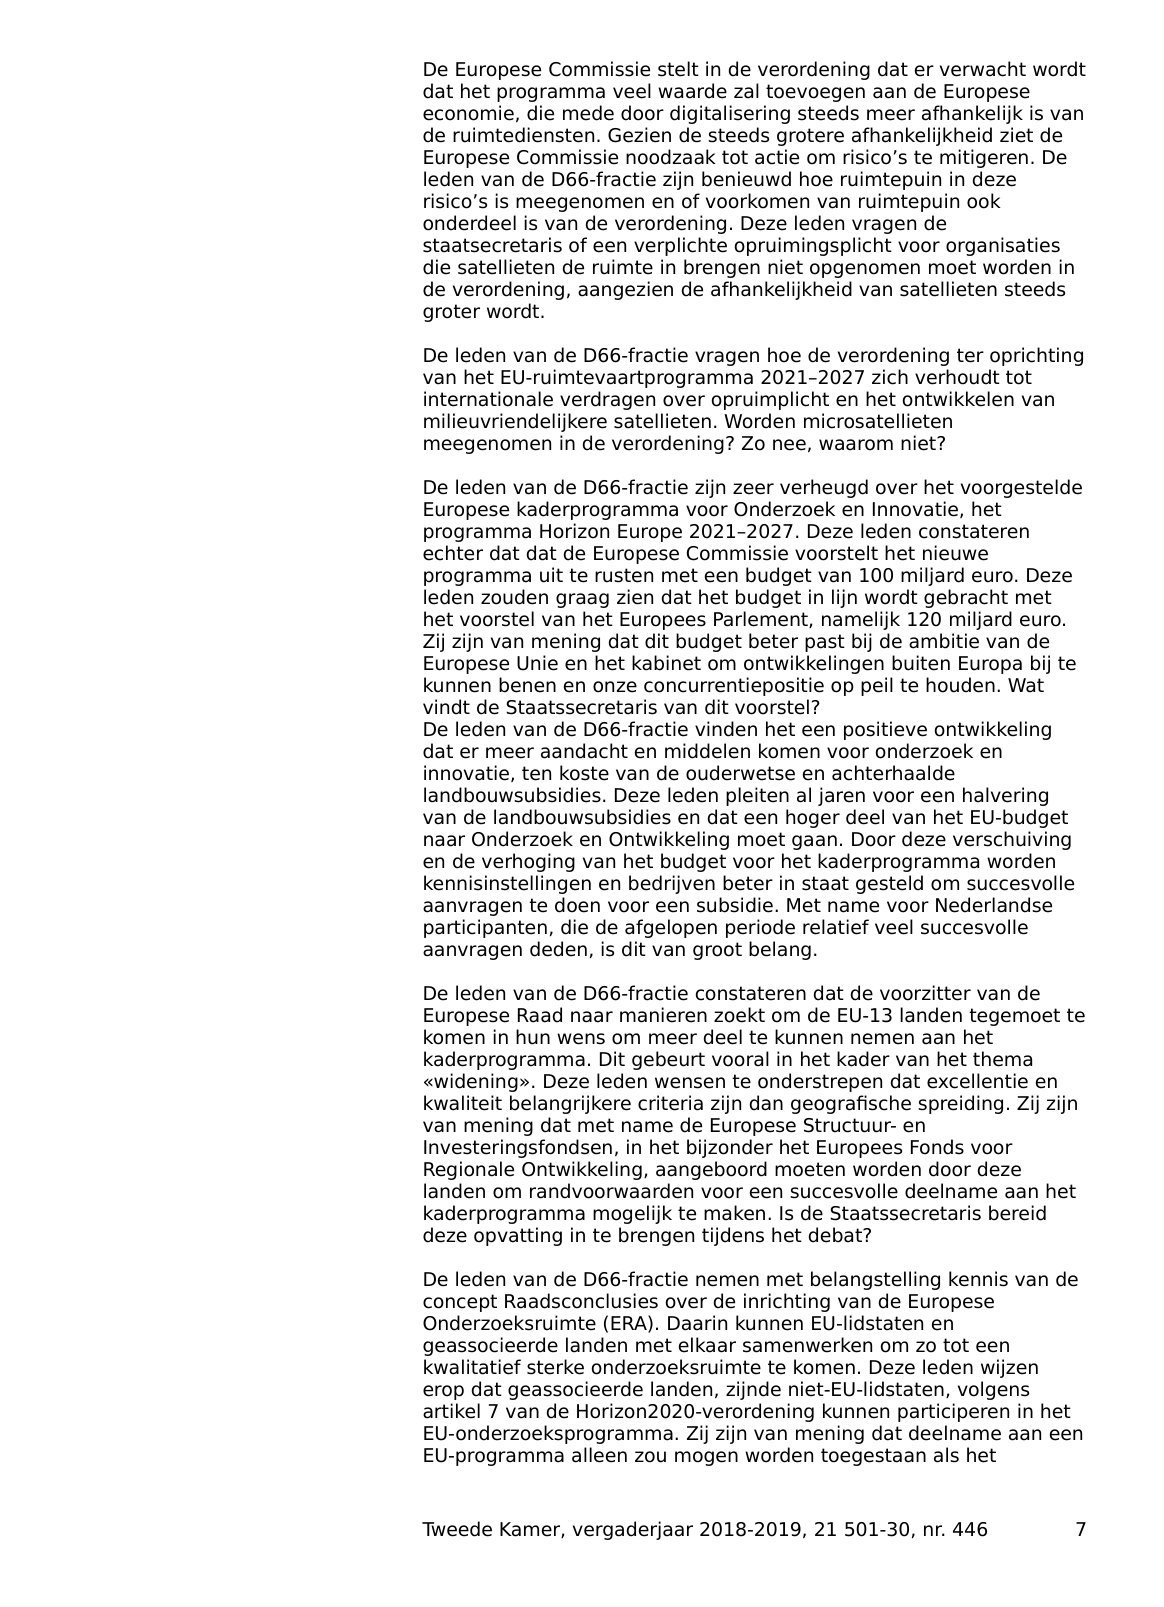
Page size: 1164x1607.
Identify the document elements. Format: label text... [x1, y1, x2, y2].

text De Europese Commissie stelt in de verordening dat er verwacht wordt dat het programma veel waarde zal toevoegen aan de Europese economie, die mede door digitalisering steeds meer afhankelijk is van de ruimtediensten. Gezien de steeds grotere afhankelijkheid ziet de Europese Commissie noodzaak tot actie om risico’s te mitigeren. De leden van de D66-fractie zijn benieuwd hoe ruimtepuin in deze risico’s is meegenomen en of voorkomen van ruimtepuin ook onderdeel is van de verordening. Deze leden vragen de staatsecretaris of een verplichte opruimingsplicht voor organisaties die satellieten de ruimte in brengen niet opgenomen moet worden in de verordening, aangezien de afhankelijkheid van satellieten steeds groter wordt. [422, 59, 1087, 323]
text De leden van de D66-fractie zijn zeer verheugd over het voorgestelde Europese kaderprogramma voor Onderzoek en Innovatie, het programma Horizon Europe 2021–2027. Deze leden constateren echter dat dat de Europese Commissie voorstelt het nieuwe programma uit te rusten met een budget van 100 miljard euro. Deze leden zouden graag zien dat het budget in lijn wordt gebracht met het voorstel van het Europees Parlement, namelijk 120 miljard euro. Zij zijn van mening dat dit budget beter past bij de ambitie van de Europese Unie en het kabinet om ontwikkelingen buiten Europa bij te kunnen benen en onze concurrentiepositie op peil te houden. Wat vindt de Staatssecretaris van dit voorstel? [422, 477, 1087, 719]
text De leden van de D66-fractie constateren dat de voorzitter van de Europese Raad naar manieren zoekt om de EU-13 landen tegemoet te komen in hun wens om meer deel te kunnen nemen aan het kaderprogramma. Dit gebeurt vooral in het kader van het thema «widening». Deze leden wensen te onderstrepen dat excellentie en kwaliteit belangrijkere criteria zijn dan geografische spreiding. Zij zijn van mening dat met name de Europese Structuur- en Investeringsfondsen, in het bijzonder het Europees Fonds voor Regionale Ontwikkeling, aangeboord moeten worden door deze landen om randvoorwaarden voor een succesvolle deelname aan het kaderprogramma mogelijk te maken. Is de Staatssecretaris bereid deze opvatting in te brengen tijdens het debat? [422, 983, 1087, 1247]
text De leden van de D66-fractie vinden het een positieve ontwikkeling dat er meer aandacht en middelen komen voor onderzoek en innovatie, ten koste van de ouderwetse en achterhaalde landbouwsubsidies. Deze leden pleiten al jaren voor een halvering van de landbouwsubsidies en dat een hoger deel van het EU-budget naar Onderzoek en Ontwikkeling moet gaan. Door deze verschuiving en de verhoging van het budget voor het kaderprogramma worden kennisinstellingen en bedrijven beter in staat gesteld om succesvolle aanvragen te doen voor een subsidie. Met name voor Nederlandse participanten, die de afgelopen periode relatief veel succesvolle aanvragen deden, is dit van groot belang. [422, 719, 1087, 961]
text De leden van de D66-fractie vragen hoe de verordening ter oprichting van het EU-ruimtevaartprogramma 2021–2027 zich verhoudt tot internationale verdragen over opruimplicht en het ontwikkelen van milieuvriendelijkere satellieten. Worden microsatellieten meegenomen in de verordening? Zo nee, waarom niet? [422, 345, 1087, 455]
text De leden van de D66-fractie nemen met belangstelling kennis van de concept Raadsconclusies over de inrichting van de Europese Onderzoeksruimte (ERA). Daarin kunnen EU-lidstaten en geassocieerde landen met elkaar samenwerken om zo tot een kwalitatief sterke onderzoeksruimte te komen. Deze leden wijzen erop dat geassocieerde landen, zijnde niet-EU-lidstaten, volgens artikel 7 van de Horizon2020-verordening kunnen participeren in het EU-onderzoeksprogramma. Zij zijn van mening dat deelname aan een EU-programma alleen zou mogen worden toegestaan als het [422, 1269, 1087, 1467]
